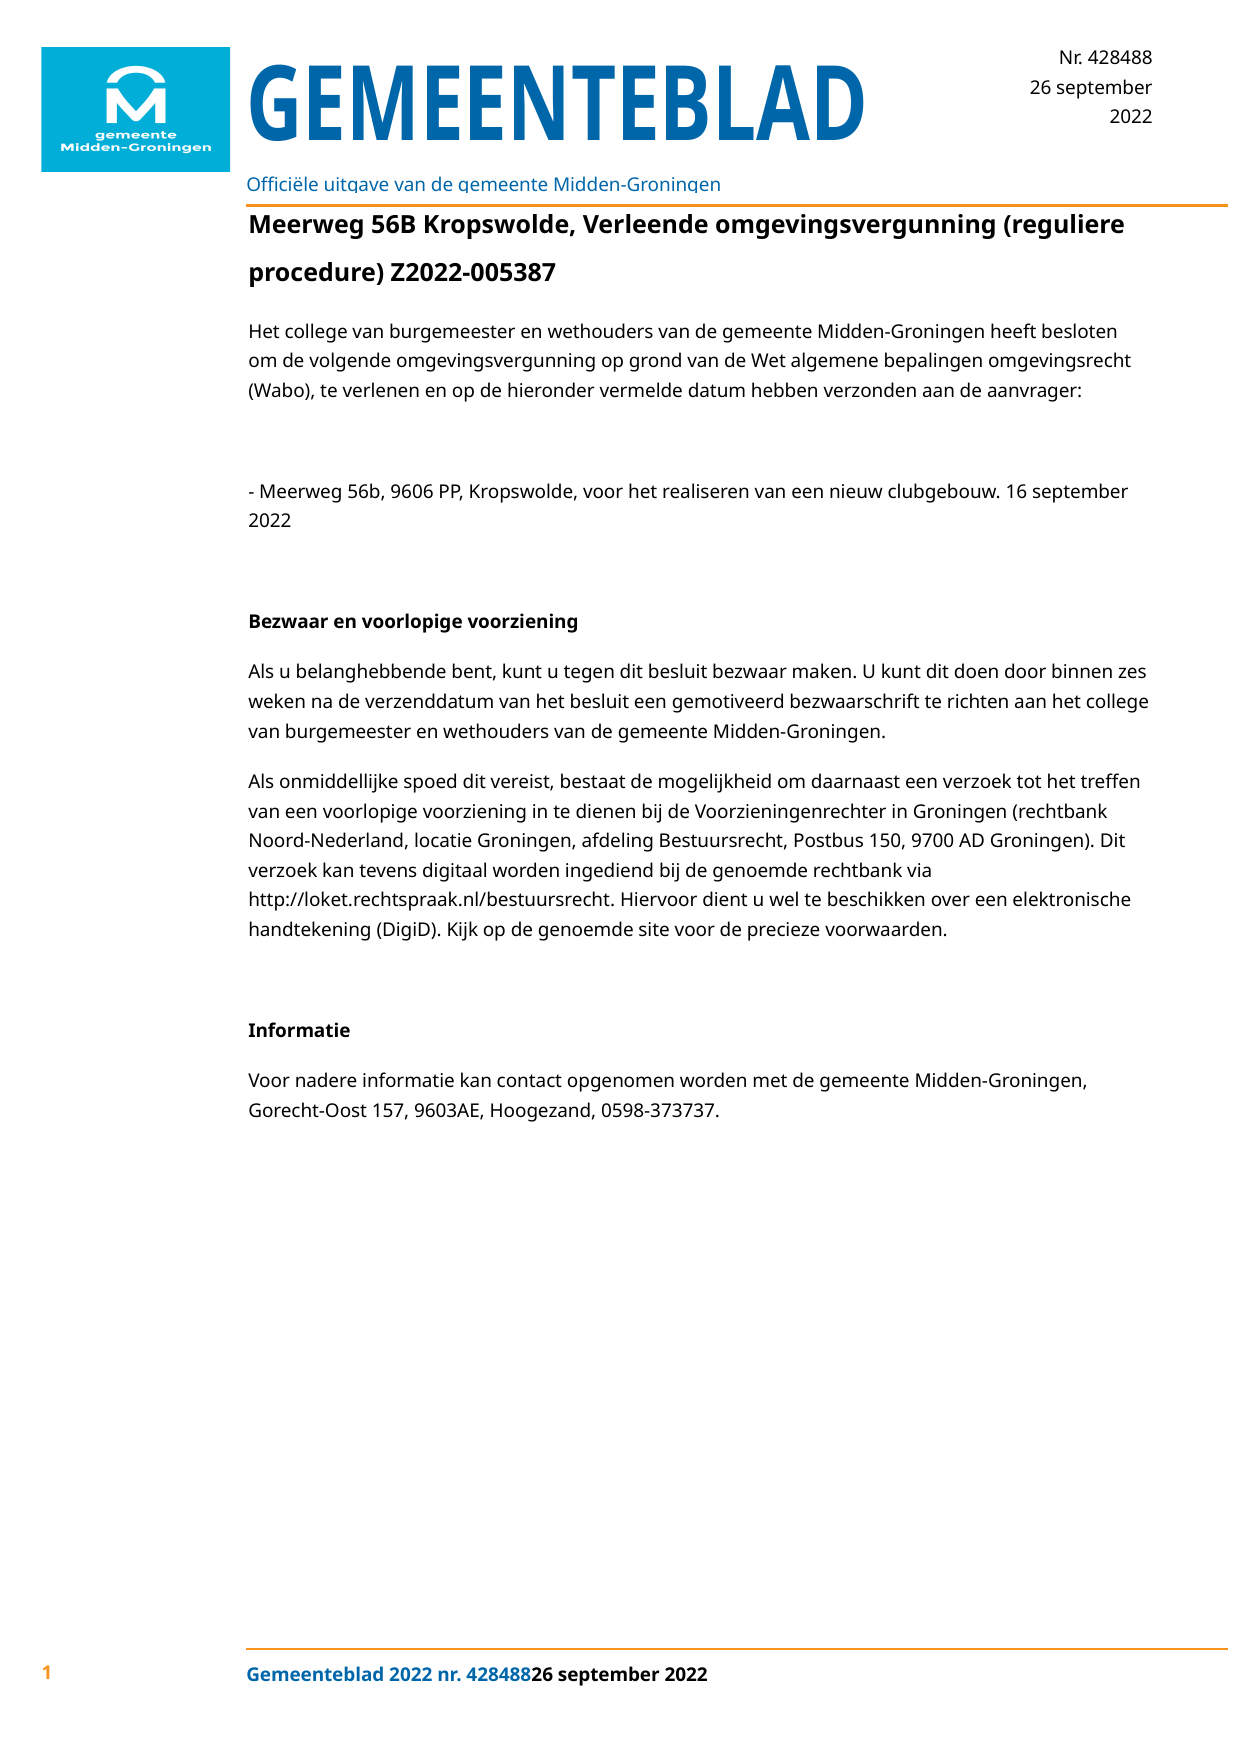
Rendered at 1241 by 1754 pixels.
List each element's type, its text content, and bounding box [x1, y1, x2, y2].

picture [184, 146, 190, 153]
text Het college van burgemeester en wethouders van de gemeente Midden-Groningen heeft besloten om de volgende omgevingsvergunning op grond van de Wet algemene bepalingen omgevingsrecht (Wabo), te verlenen en op de hieronder vermelde datum hebben verzonden aan de aanvrager: [248, 318, 1152, 403]
text Bezwaar en voorlopige voorziening [248, 608, 1152, 634]
text Informatie [248, 1017, 1152, 1043]
text Meerweg 56B Kropswolde, Verleende omgevingsvergunning (reguliere procedure) Z2022-005387 [248, 207, 1152, 288]
text Als u belanghebbende bent, kunt u tegen dit besluit bezwaar maken. U kunt dit doen door binnen zes weken na de verzenddatum van het besluit een gemotiveerd bezwaarschrift te richten aan het college van burgemeester en wethouders van de gemeente Midden-Groningen. [248, 659, 1152, 744]
picture [108, 66, 164, 82]
picture [107, 89, 165, 122]
text Als onmiddellijke spoed dit vereist, bestaat de mogelijkheid om daarnaast een verzoek tot het treffen van een voorlopige voorziening in te dienen bij de Voorzieningenrechter in Groningen (rechtbank Noord-Nederland, locatie Groningen, afdeling Bestuursrecht, Postbus 150, 9700 AD Groningen). Dit verzoek kan tevens digitaal worden ingediend bij de genoemde rechtbank via http://loket.rechtspraak.nl/bestuursrecht. Hiervoor dient u wel te beschikken over een elektronische handtekening (DigiD). Kijk op de genoemde site voor de precieze voorwaarden. [248, 768, 1152, 942]
text - Meerweg 56b, 9606 PP, Kropswolde, voor het realiseren van een nieuw clubgebouw. 16 september 2022 [248, 478, 1152, 533]
text Voor nadere informatie kan contact opgenomen worden met de gemeente Midden-Groningen, Gorecht-Oost 157, 9603AE, Hoogezand, 0598-373737. [248, 1067, 1152, 1123]
